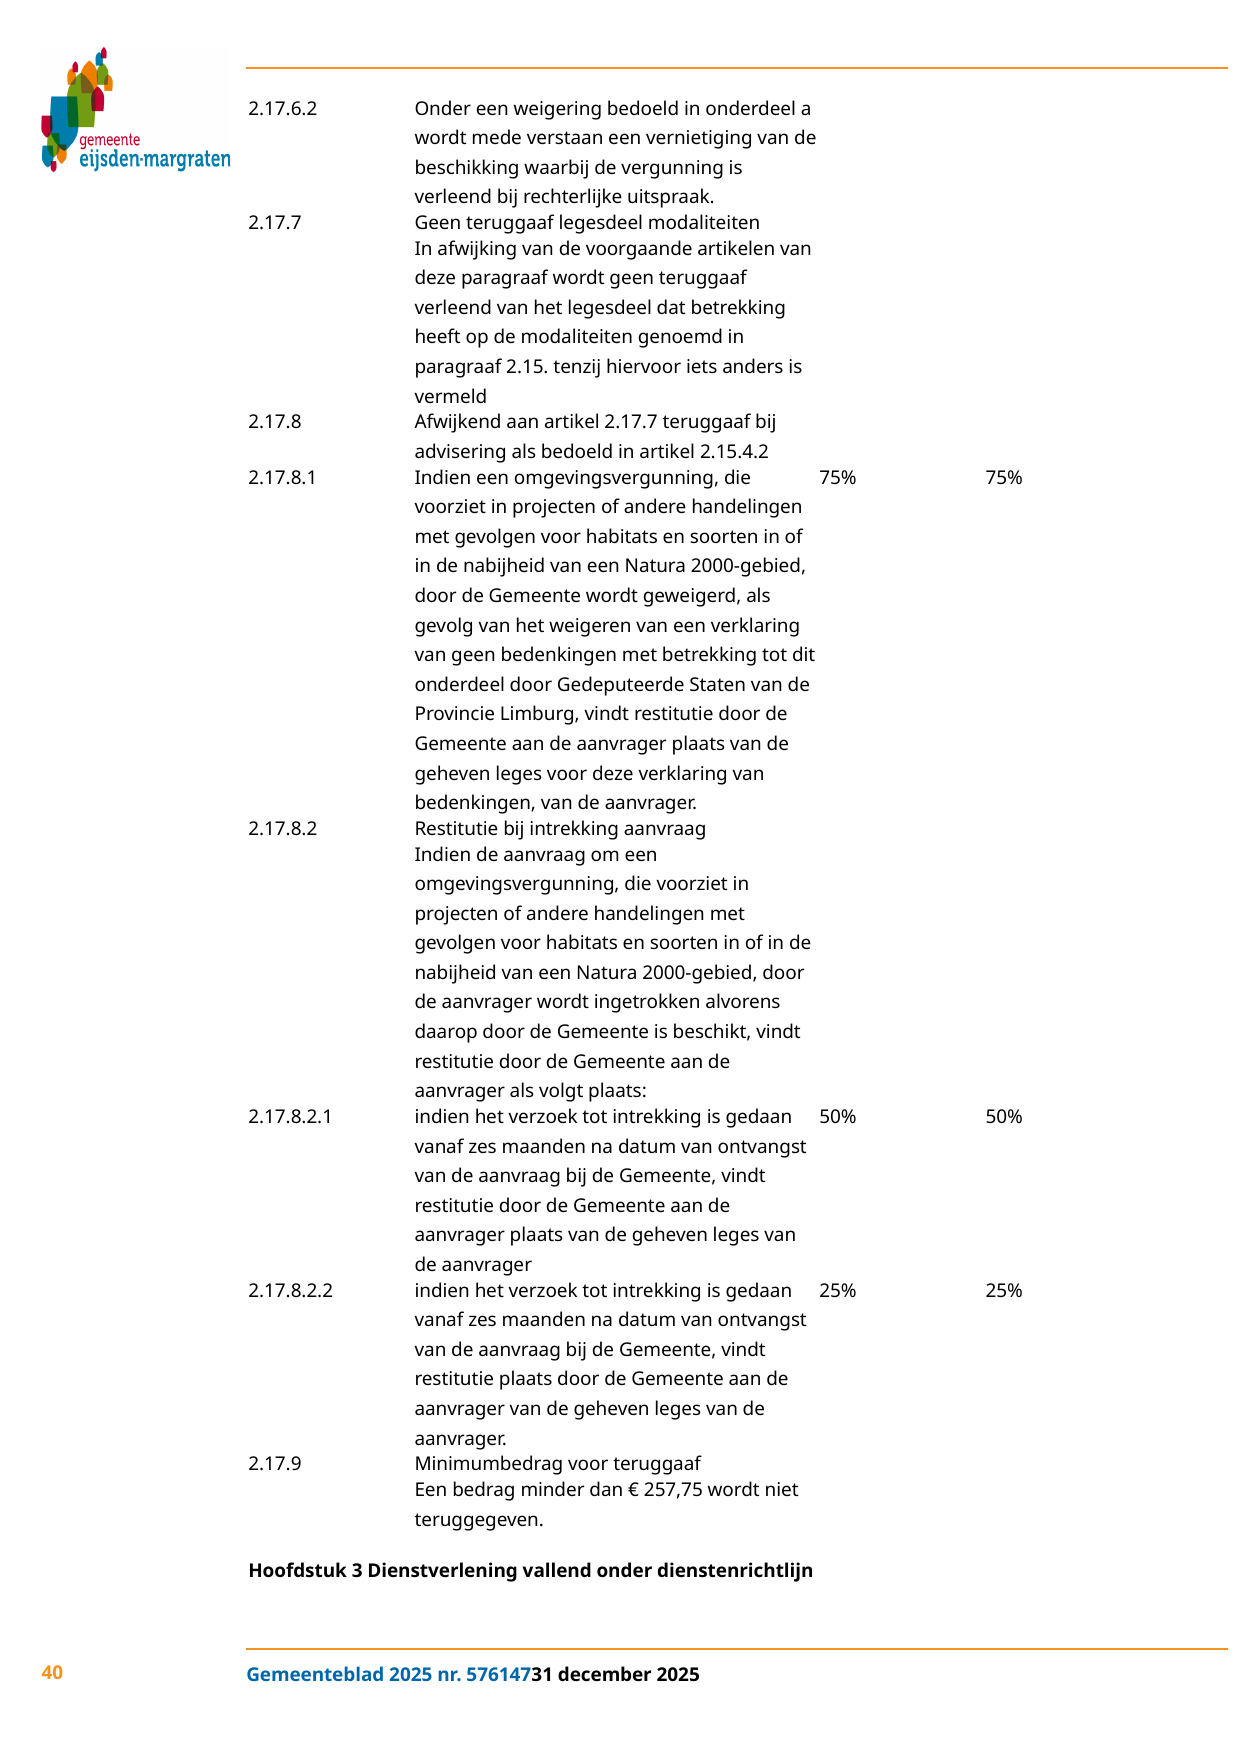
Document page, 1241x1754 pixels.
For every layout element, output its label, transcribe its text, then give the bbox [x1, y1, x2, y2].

table_cell [248, 235, 414, 409]
table_cell Geen teruggaaf legesdeel modaliteiten [414, 209, 819, 235]
table_cell Minimumbedrag voor teruggaaf [414, 1451, 819, 1476]
table_cell 2.17.8.2.2 [248, 1277, 414, 1451]
table_cell 50% [819, 1103, 985, 1277]
table_cell [819, 1476, 985, 1532]
table_cell [819, 815, 985, 841]
table_cell indien het verzoek tot intrekking is gedaan vanaf zes maanden na datum van ontvangst van de aanvraag bij de Gemeente, vindt restitutie door de Gemeente aan de aanvrager plaats van de geheven leges van de aanvrager [414, 1103, 819, 1277]
table_cell 25% [819, 1277, 985, 1451]
table_cell 2.17.8.2 [248, 815, 414, 841]
table_cell [985, 235, 1152, 409]
table_cell 2.17.8.2.1 [248, 1103, 414, 1277]
table_cell [985, 1476, 1152, 1532]
table_cell [819, 1532, 985, 1557]
table_cell 50% [985, 1103, 1152, 1277]
table_cell [819, 409, 985, 464]
table_cell Indien de aanvraag om een omgevingsvergunning, die voorziet in projecten of andere handelingen met gevolgen voor habitats en soorten in of in de nabijheid van een Natura 2000-gebied, door de aanvrager wordt ingetrokken alvorens daarop door de Gemeente is beschikt, vindt restitutie door de Gemeente aan de aanvrager als volgt plaats: [414, 841, 819, 1103]
table_cell [985, 1451, 1152, 1476]
table_cell Onder een weigering bedoeld in onderdeel a wordt mede verstaan een vernietiging van de beschikking waarbij de vergunning is verleend bij rechterlijke uitspraak. [414, 95, 819, 209]
table_cell [985, 841, 1152, 1103]
table_cell [985, 1532, 1152, 1557]
table_cell [819, 95, 985, 209]
table_cell [985, 209, 1152, 235]
table_cell Een bedrag minder dan € 257,75 wordt niet teruggegeven. [414, 1476, 819, 1532]
table_cell 25% [985, 1277, 1152, 1451]
table_cell 2.17.9 [248, 1451, 414, 1476]
table_cell 2.17.6.2 [248, 95, 414, 209]
table_cell [819, 209, 985, 235]
table_cell [985, 1557, 1152, 1583]
table_cell [985, 815, 1152, 841]
table_cell [985, 409, 1152, 464]
table_cell 2.17.7 [248, 209, 414, 235]
table_cell 2.17.8 [248, 409, 414, 464]
table_cell [248, 1532, 414, 1557]
table_cell [819, 1557, 985, 1583]
table_cell Indien een omgevingsvergunning, die voorziet in projecten of andere handelingen met gevolgen voor habitats en soorten in of in de nabijheid van een Natura 2000-gebied, door de Gemeente wordt geweigerd, als gevolg van het weigeren van een verklaring van geen bedenkingen met betrekking tot dit onderdeel door Gedeputeerde Staten van de Provincie Limburg, vindt restitutie door de Gemeente aan de aanvrager plaats van de geheven leges voor deze verklaring van bedenkingen, van de aanvrager. [414, 464, 819, 815]
table_cell Afwijkend aan artikel 2.17.7 teruggaaf bij advisering als bedoeld in artikel 2.15.4.2 [414, 409, 819, 464]
table_cell [985, 95, 1152, 209]
table_cell [248, 841, 414, 1103]
table_cell Hoofdstuk 3 Dienstverlening vallend onder dienstenrichtlijn [248, 1557, 819, 1583]
table_cell 2.17.8.1 [248, 464, 414, 815]
table_cell [414, 1532, 819, 1557]
table_cell 75% [985, 464, 1152, 815]
table_cell [248, 1476, 414, 1532]
picture [41, 47, 231, 172]
table_cell In afwijking van de voorgaande artikelen van deze paragraaf wordt geen teruggaaf verleend van het legesdeel dat betrekking heeft op de modaliteiten genoemd in paragraaf 2.15. tenzij hiervoor iets anders is vermeld [414, 235, 819, 409]
table_cell [819, 1451, 985, 1476]
table_cell [819, 841, 985, 1103]
table_cell indien het verzoek tot intrekking is gedaan vanaf zes maanden na datum van ontvangst van de aanvraag bij de Gemeente, vindt restitutie plaats door de Gemeente aan de aanvrager van de geheven leges van de aanvrager. [414, 1277, 819, 1451]
table_cell [819, 235, 985, 409]
table_cell 75% [819, 464, 985, 815]
table_cell Restitutie bij intrekking aanvraag [414, 815, 819, 841]
